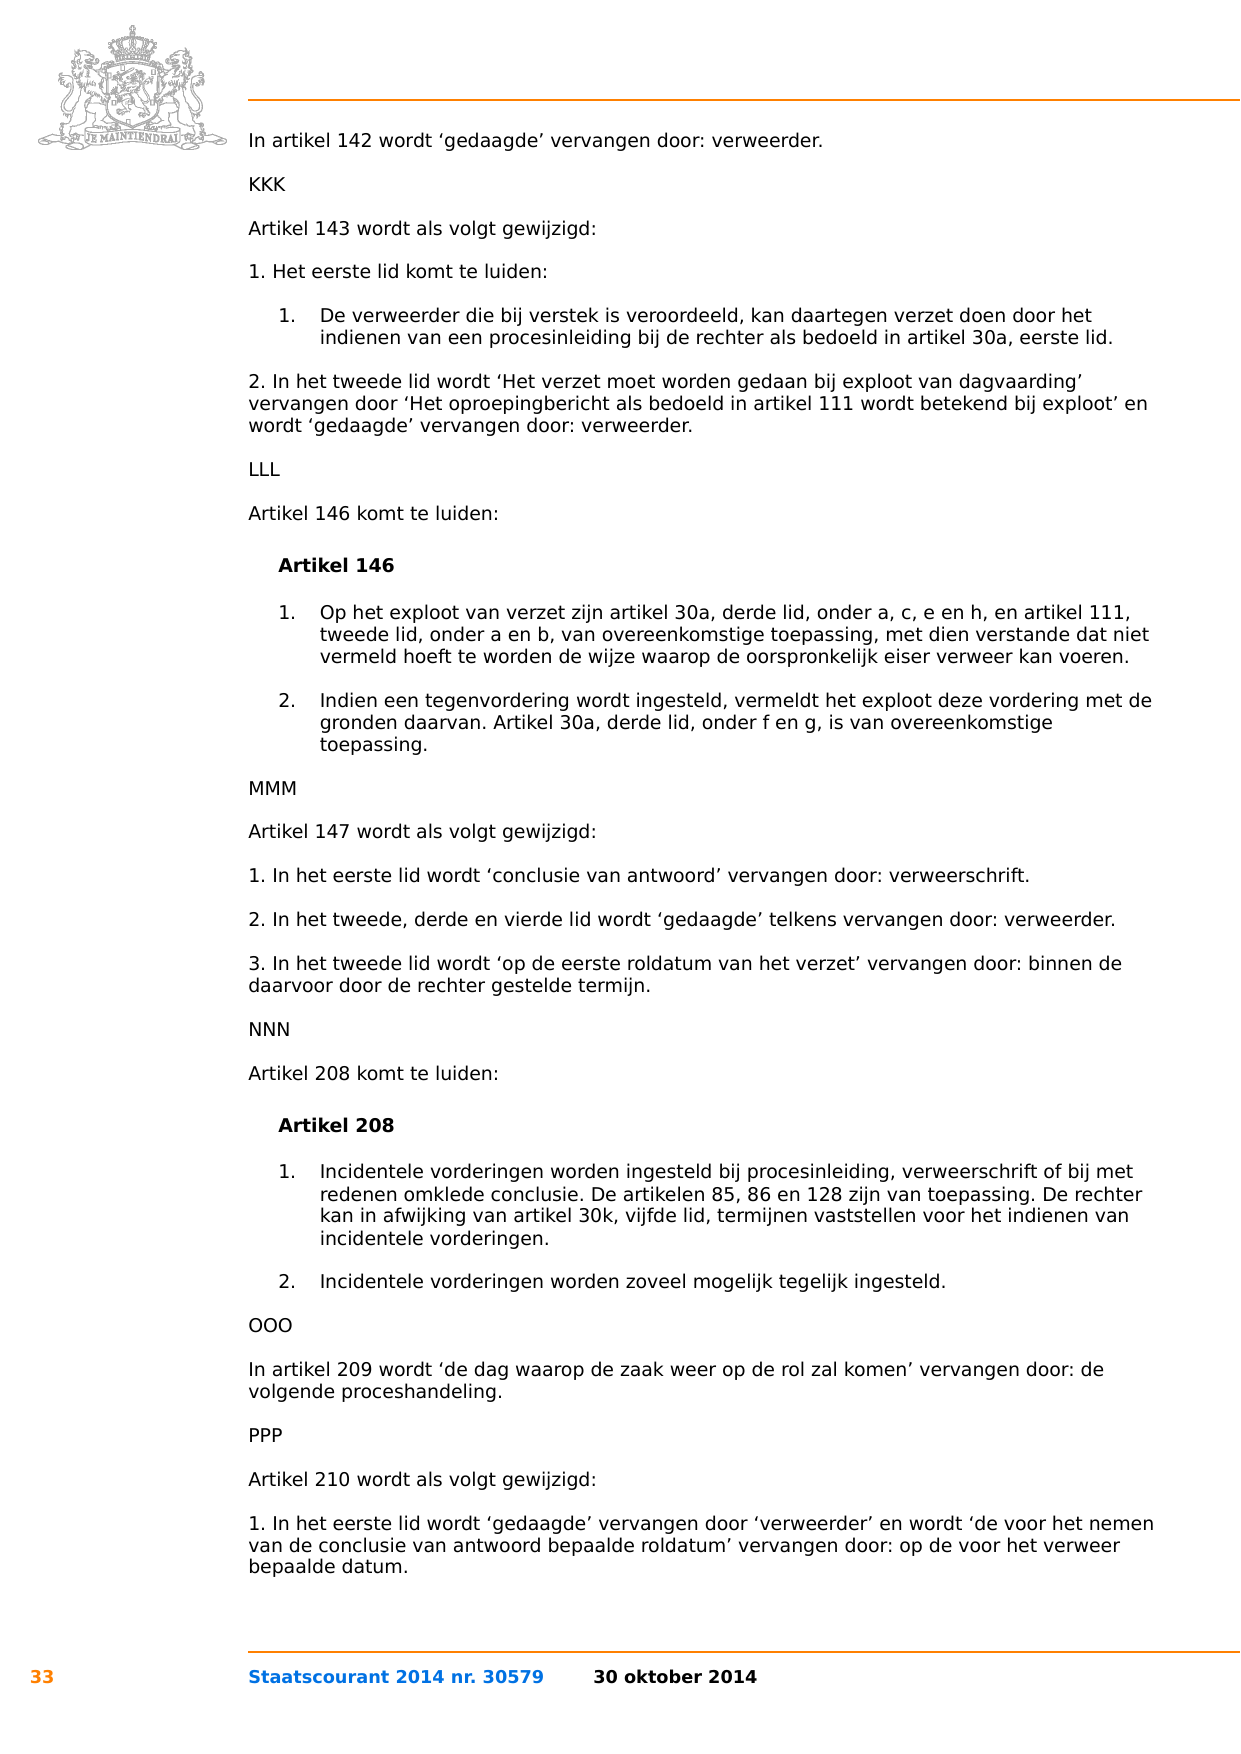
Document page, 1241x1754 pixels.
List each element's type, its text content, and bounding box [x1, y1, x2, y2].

text 1. In het eerste lid wordt ‘conclusie van antwoord’ vervangen door: verweerschrift. [248, 865, 1163, 887]
text OOO [248, 1315, 1163, 1337]
picture [38, 25, 227, 150]
text 1. De verweerder die bij verstek is veroordeeld, kan daartegen verzet doen door het indienen van een procesinleiding bij de rechter als bedoeld in artikel 30a, eerste lid. [278, 305, 1163, 349]
text Artikel 208 komt te luiden: [248, 1062, 1163, 1084]
text 1. Incidentele vorderingen worden ingesteld bij procesinleiding, verweerschrift of bij met redenen omklede conclusie. De artikelen 85, 86 en 128 zijn van toepassing. De rechter kan in afwijking van artikel 30k, vijfde lid, termijnen vaststellen voor het indienen van incidentele vorderingen. [278, 1161, 1163, 1249]
text Artikel 146 komt te luiden: [248, 503, 1163, 525]
text LLL [248, 459, 1163, 481]
text PPP [248, 1425, 1163, 1447]
text 2. In het tweede lid wordt ‘Het verzet moet worden gedaan bij exploot van dagvaarding’ vervangen door ‘Het oproepingbericht als bedoeld in artikel 111 wordt betekend bij exploot’ en wordt ‘gedaagde’ vervangen door: verweerder. [248, 371, 1163, 437]
text In artikel 142 wordt ‘gedaagde’ vervangen door: verweerder. [248, 130, 1163, 152]
subtitle Artikel 208 [278, 1114, 1163, 1136]
text 1. In het eerste lid wordt ‘gedaagde’ vervangen door ‘verweerder’ en wordt ‘de voor het nemen van de conclusie van antwoord bepaalde roldatum’ vervangen door: op de voor het verweer bepaalde datum. [248, 1512, 1163, 1578]
text 2. Indien een tegenvordering wordt ingesteld, vermeldt het exploot deze vordering met de gronden daarvan. Artikel 30a, derde lid, onder f en g, is van overeenkomstige toepassing. [278, 689, 1163, 756]
text In artikel 209 wordt ‘de dag waarop de zaak weer op de rol zal komen’ vervangen door: de volgende proceshandeling. [248, 1359, 1163, 1403]
text 2. Incidentele vorderingen worden zoveel mogelijk tegelijk ingesteld. [278, 1271, 1163, 1293]
text 3. In het tweede lid wordt ‘op de eerste roldatum van het verzet’ vervangen door: binnen de daarvoor door de rechter gestelde termijn. [248, 953, 1163, 997]
text Artikel 210 wordt als volgt gewijzigd: [248, 1469, 1163, 1491]
subtitle Artikel 146 [278, 555, 1163, 577]
text 2. In het tweede, derde en vierde lid wordt ‘gedaagde’ telkens vervangen door: verweerder. [248, 909, 1163, 931]
text NNN [248, 1019, 1163, 1041]
text Artikel 143 wordt als volgt gewijzigd: [248, 218, 1163, 239]
text 1. Op het exploot van verzet zijn artikel 30a, derde lid, onder a, c, e en h, en artikel 111, tweede lid, onder a en b, van overeenkomstige toepassing, met dien verstande dat niet vermeld hoeft te worden de wijze waarop de oorspronkelijk eiser verweer kan voeren. [278, 602, 1163, 668]
text KKK [248, 174, 1163, 196]
text 1. Het eerste lid komt te luiden: [248, 261, 1163, 283]
text MMM [248, 777, 1163, 799]
text Artikel 147 wordt als volgt gewijzigd: [248, 821, 1163, 843]
